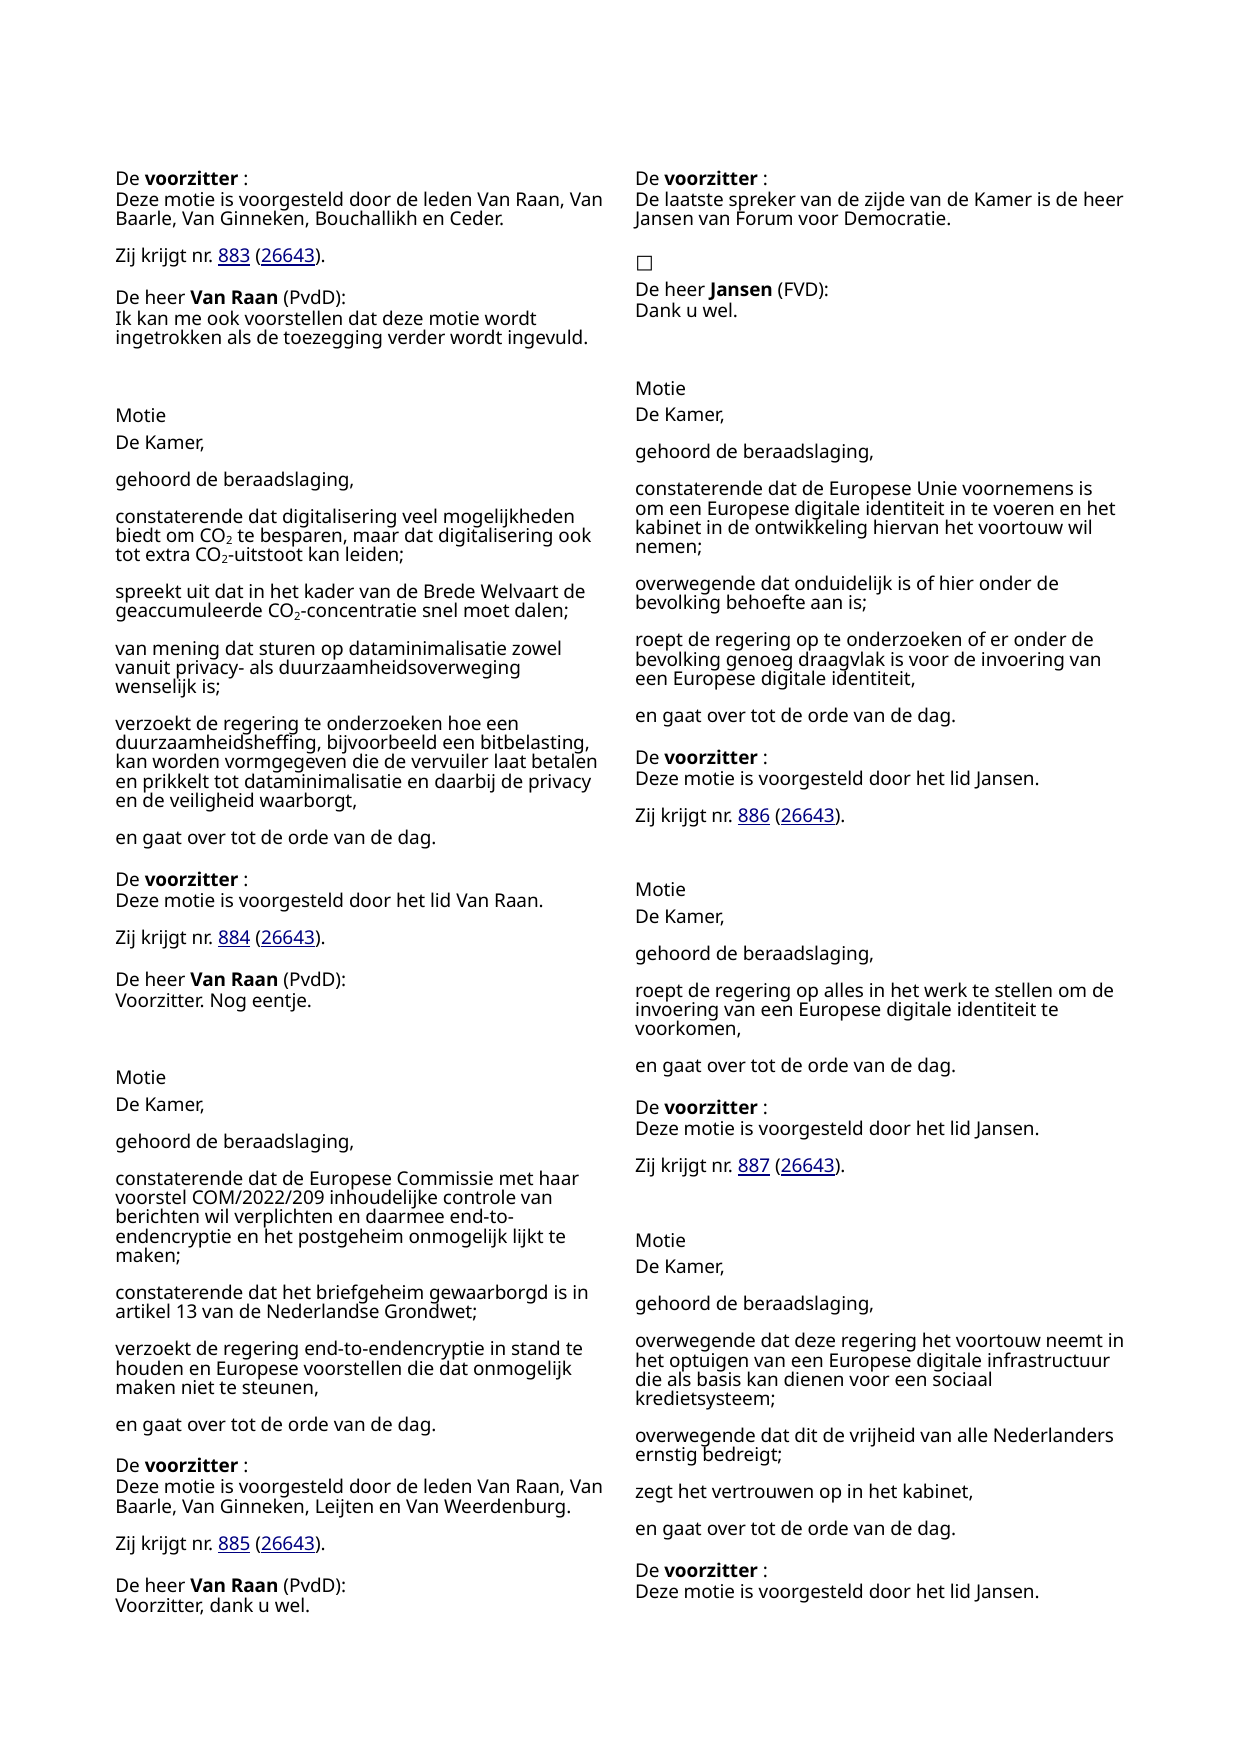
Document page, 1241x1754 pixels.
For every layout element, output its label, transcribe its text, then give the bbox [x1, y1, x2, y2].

text De heer Van Raan (PvdD): [115, 284, 605, 310]
text De Kamer, [115, 434, 605, 453]
text De Kamer, [635, 406, 1125, 426]
text overwegende dat onduidelijk is of hier onder de bevolking behoefte aan is; [635, 575, 1125, 614]
text ⬜ [635, 251, 1125, 276]
text Deze motie is voorgesteld door het lid Jansen. [635, 769, 1125, 789]
text De laatste spreker van de zijde van de Kamer is de heer Jansen van Forum voor Democratie. [635, 191, 1125, 230]
text Dank u wel. [635, 302, 1125, 321]
text De voorzitter : [115, 866, 605, 892]
text zegt het vertrouwen op in het kabinet, [635, 1483, 1125, 1503]
text Motie [115, 1064, 605, 1090]
text constaterende dat het briefgeheim gewaarborgd is in artikel 13 van de Nederlandse Grondwet; [115, 1284, 605, 1322]
text De voorzitter : [115, 1453, 605, 1478]
text verzoekt de regering end-to-endencryptie in stand te houden en Europese voorstellen die dat onmogelijk maken niet te steunen, [115, 1340, 605, 1398]
text roept de regering op alles in het werk te stellen om de invoering van een Europese digitale identiteit te voorkomen, [635, 982, 1125, 1040]
text Zij krijgt nr. 886 (26643). [635, 807, 1125, 826]
text Zij krijgt nr. 885 (26643). [115, 1535, 605, 1554]
text De Kamer, [635, 1258, 1125, 1278]
text gehoord de beraadslaging, [635, 443, 1125, 463]
text Motie [635, 375, 1125, 400]
text constaterende dat digitalisering veel mogelijkheden biedt om CO2 te besparen, maar dat digitalisering ook tot extra CO2-uitstoot kan leiden; [115, 508, 605, 566]
text Deze motie is voorgesteld door de leden Van Raan, Van Baarle, Van Ginneken, Bouchallikh en Ceder. [115, 191, 605, 229]
text De heer Van Raan (PvdD): [115, 1572, 605, 1597]
text Deze motie is voorgesteld door het lid Jansen. [635, 1583, 1125, 1602]
text Deze motie is voorgesteld door de leden Van Raan, Van Baarle, Van Ginneken, Leijten en Van Weerdenburg. [115, 1478, 605, 1517]
text roept de regering op te onderzoeken of er onder de bevolking genoeg draagvlak is voor de invoering van een Europese digitale identiteit, [635, 631, 1125, 689]
text van mening dat sturen op dataminimalisatie zowel vanuit privacy- als duurzaamheidsoverweging wenselijk is; [115, 639, 605, 697]
text Motie [115, 402, 605, 428]
text De Kamer, [635, 908, 1125, 927]
text gehoord de beraadslaging, [115, 1133, 605, 1152]
text overwegende dat deze regering het voortouw neemt in het optuigen van een Europese digitale infrastructuur die als basis kan dienen voor een sociaal kredietsysteem; [635, 1332, 1125, 1409]
text Zij krijgt nr. 883 (26643). [115, 247, 605, 267]
text spreekt uit dat in het kader van de Brede Welvaart de geaccumuleerde CO2-concentratie snel moet dalen; [115, 583, 605, 622]
text De Kamer, [115, 1096, 605, 1115]
text De voorzitter : [635, 165, 1125, 191]
text Deze motie is voorgesteld door het lid Jansen. [635, 1120, 1125, 1139]
text verzoekt de regering te onderzoeken hoe een duurzaamheidsheffing, bijvoorbeeld een bitbelasting, kan worden vormgegeven die de vervuiler laat betalen en prikkelt tot dataminimalisatie en daarbij de privacy en de veiligheid waarborgt, [115, 715, 605, 811]
text constaterende dat de Europese Unie voornemens is om een Europese digitale identiteit in te voeren en het kabinet in de ontwikkeling hiervan het voortouw wil nemen; [635, 480, 1125, 557]
text Motie [635, 1227, 1125, 1252]
text en gaat over tot de orde van de dag. [115, 1416, 605, 1435]
text De voorzitter : [635, 1557, 1125, 1583]
text Voorzitter, dank u wel. [115, 1597, 605, 1617]
text Ik kan me ook voorstellen dat deze motie wordt ingetrokken als de toezegging verder wordt ingevuld. [115, 310, 605, 349]
text gehoord de beraadslaging, [635, 1295, 1125, 1315]
text Voorzitter. Nog eentje. [115, 992, 605, 1011]
text Zij krijgt nr. 884 (26643). [115, 929, 605, 948]
text gehoord de beraadslaging, [635, 945, 1125, 964]
text gehoord de beraadslaging, [115, 471, 605, 490]
text en gaat over tot de orde van de dag. [115, 829, 605, 848]
text De voorzitter : [635, 1094, 1125, 1120]
text overwegende dat dit de vrijheid van alle Nederlanders ernstig bedreigt; [635, 1427, 1125, 1466]
text constaterende dat de Europese Commissie met haar voorstel COM/2022/209 inhoudelijke controle van berichten wil verplichten en daarmee end-to-endencryptie en het postgeheim onmogelijk lijkt te maken; [115, 1170, 605, 1266]
text Deze motie is voorgesteld door het lid Van Raan. [115, 892, 605, 911]
text De heer Van Raan (PvdD): [115, 966, 605, 992]
text De voorzitter : [115, 165, 605, 191]
text De heer Jansen (FVD): [635, 276, 1125, 302]
text Zij krijgt nr. 887 (26643). [635, 1157, 1125, 1176]
text De voorzitter : [635, 744, 1125, 769]
text Motie [635, 876, 1125, 902]
text en gaat over tot de orde van de dag. [635, 1520, 1125, 1540]
text en gaat over tot de orde van de dag. [635, 1057, 1125, 1077]
text en gaat over tot de orde van de dag. [635, 707, 1125, 726]
